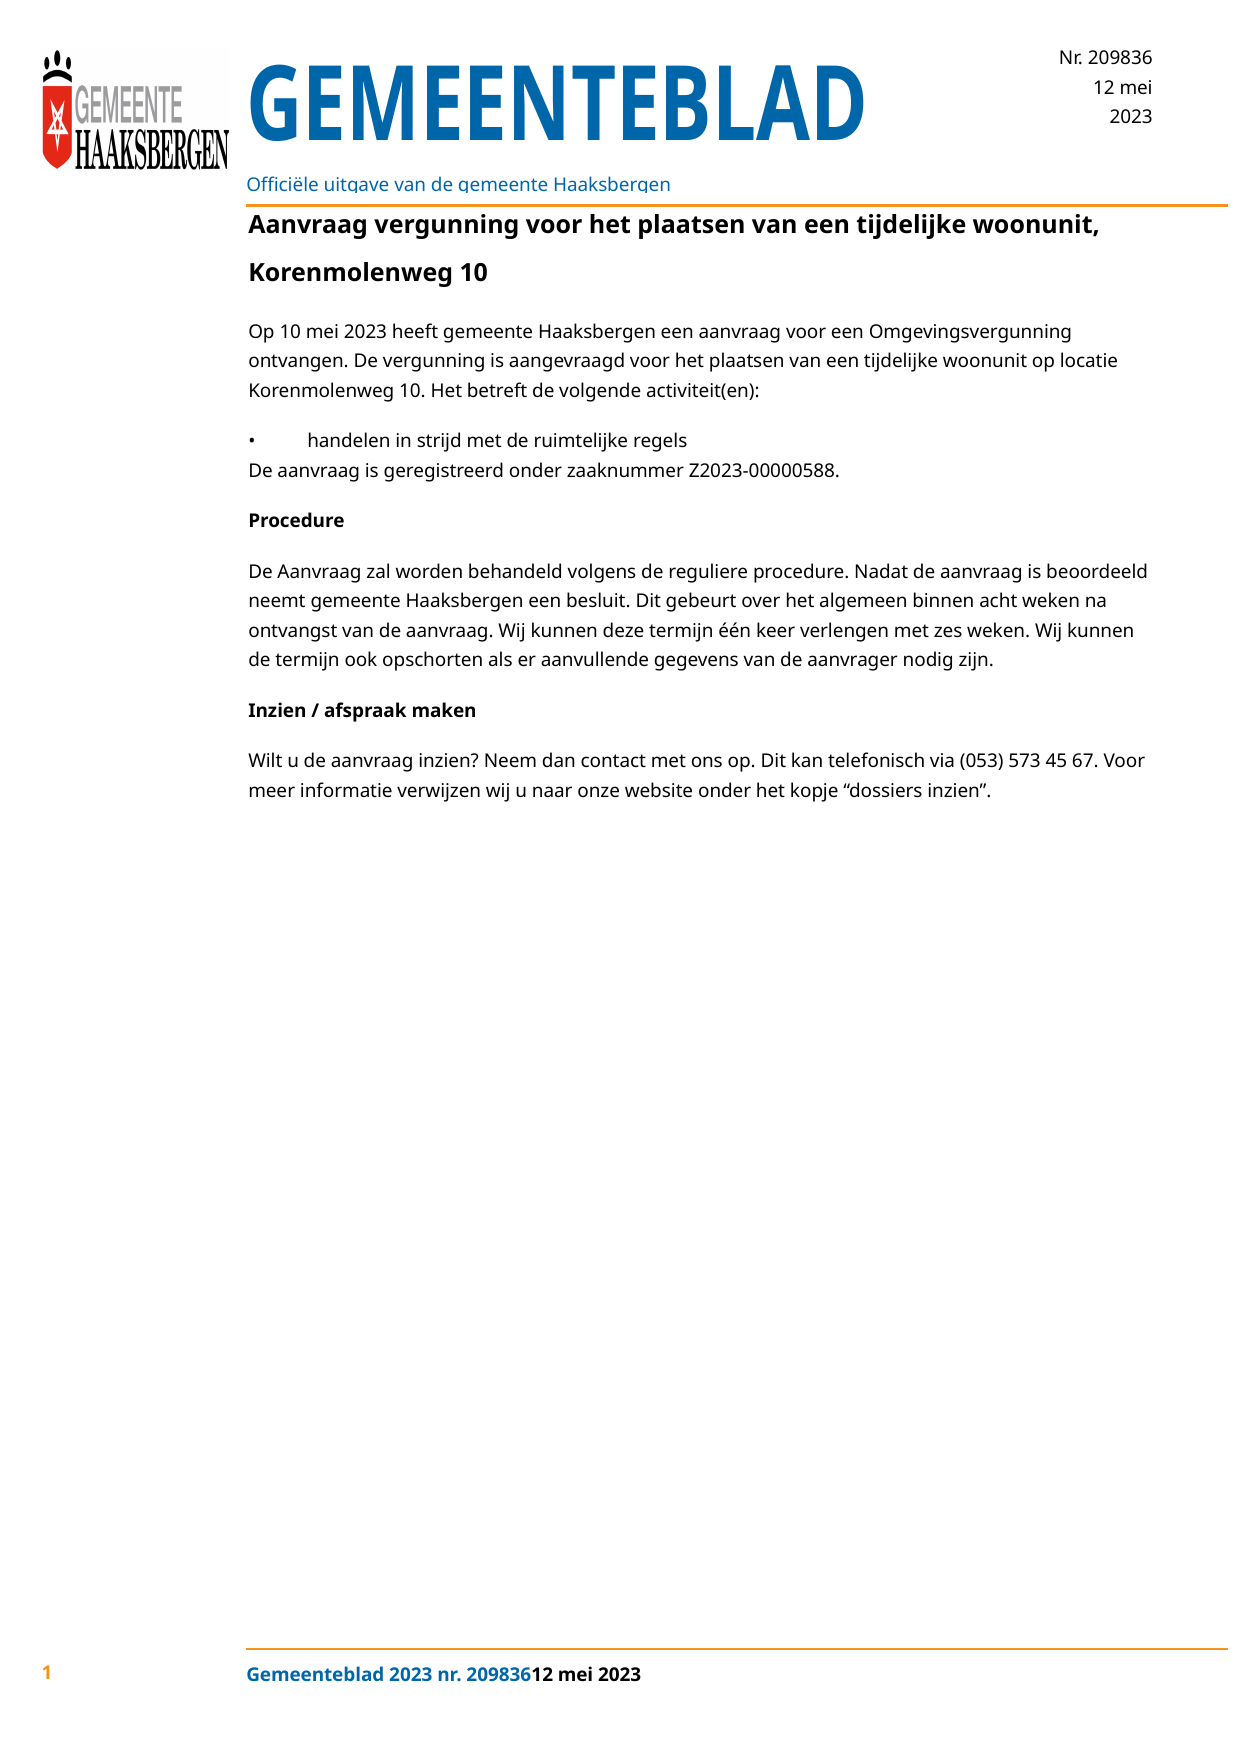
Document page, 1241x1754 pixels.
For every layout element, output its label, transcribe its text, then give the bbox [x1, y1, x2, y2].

text De Aanvraag zal worden behandeld volgens de reguliere procedure. Nadat de aanvraag is beoordeeld neemt gemeente Haaksbergen een besluit. Dit gebeurt over het algemeen binnen acht weken na ontvangst van de aanvraag. Wij kunnen deze termijn één keer verlengen met zes weken. Wij kunnen de termijn ook opschorten als er aanvullende gegevens van de aanvrager nodig zijn. [248, 558, 1152, 672]
text Op 10 mei 2023 heeft gemeente Haaksbergen een aanvraag voor een Omgevingsvergunning ontvangen. De vergunning is aangevraagd voor het plaatsen van een tijdelijke woonunit op locatie Korenmolenweg 10. Het betreft de volgende activiteit(en): [248, 318, 1152, 403]
picture [41, 47, 231, 172]
text Wilt u de aanvraag inzien? Neem dan contact met ons op. Dit kan telefonisch via (053) 573 45 67. Voor meer informatie verwijzen wij u naar onze website onder het kopje “dossiers inzien”. [248, 747, 1152, 803]
text Inzien / afspraak maken [248, 697, 1152, 723]
text Aanvraag vergunning voor het plaatsen van een tijdelijke woonunit, Korenmolenweg 10 [248, 207, 1152, 288]
text De aanvraag is geregistreerd onder zaaknummer Z2023-00000588. [248, 457, 1152, 483]
list handelen in strijd met de ruimtelijke regels [248, 427, 1152, 453]
text Procedure [248, 507, 1152, 533]
